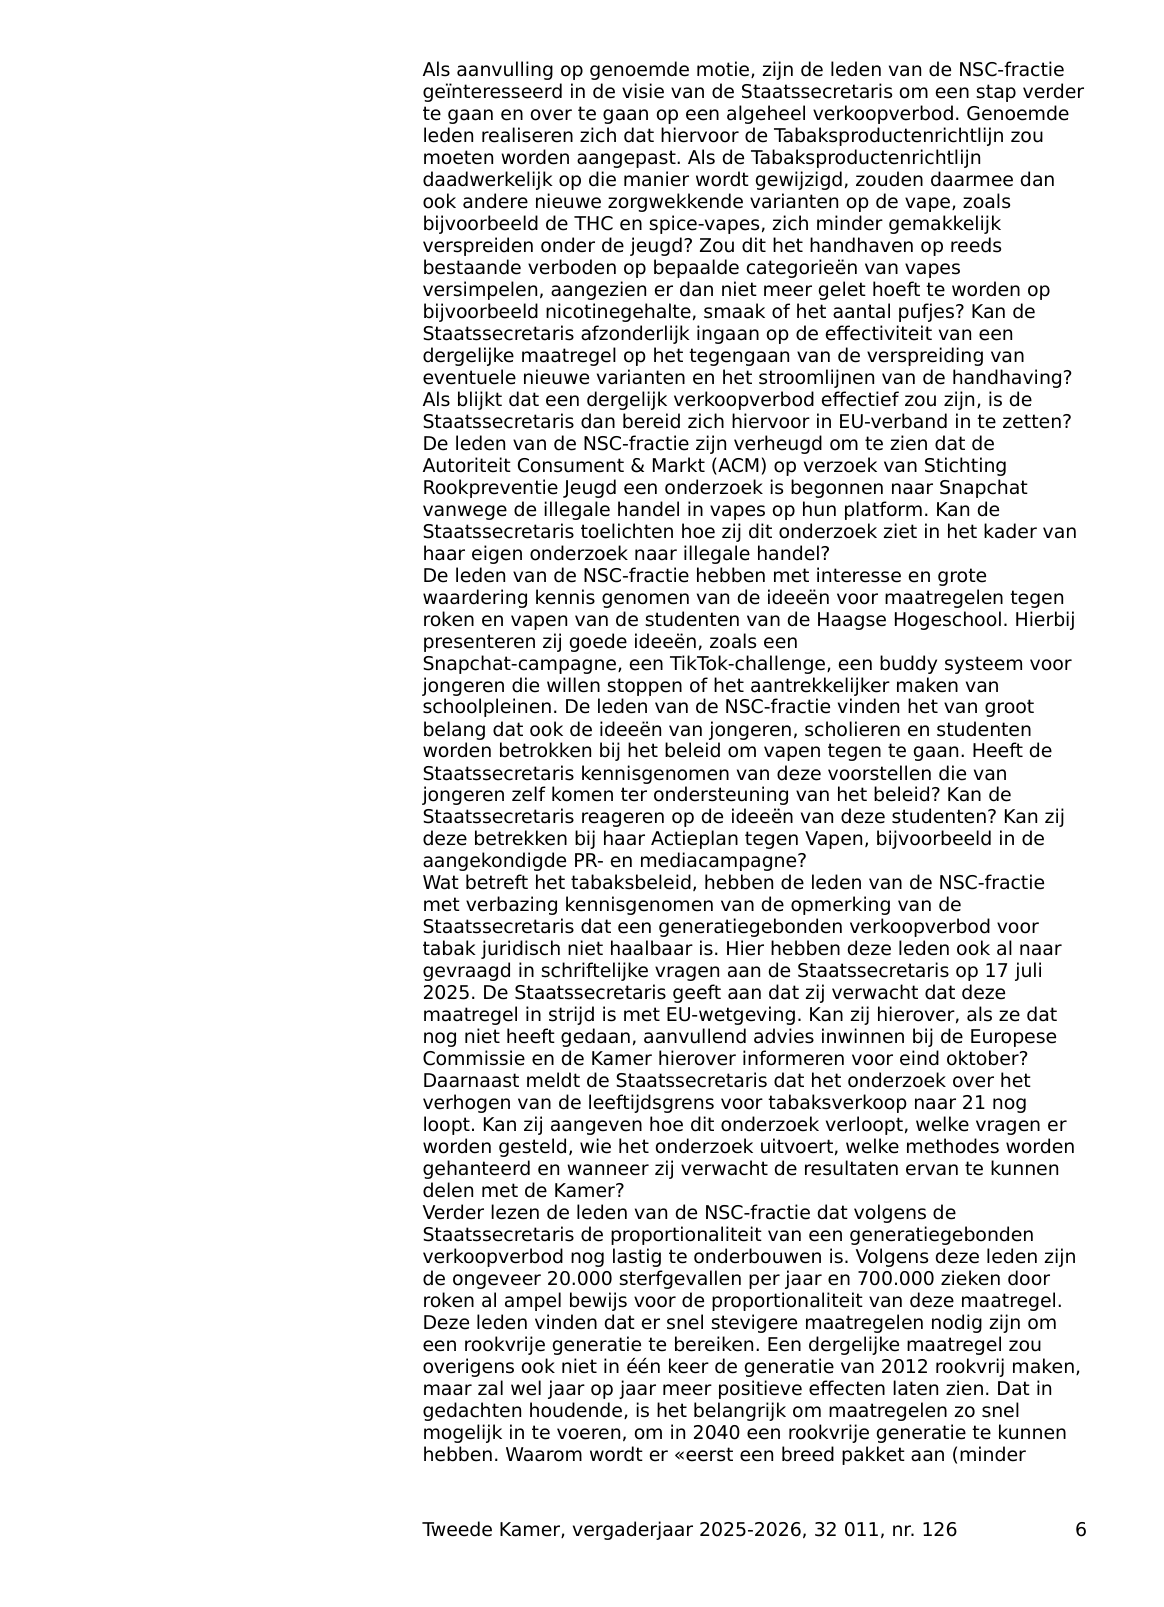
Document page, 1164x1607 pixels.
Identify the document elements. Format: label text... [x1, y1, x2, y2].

text Als aanvulling op genoemde motie, zijn de leden van de NSC-fractie geïnteresseerd in de visie van de Staatssecretaris om een stap verder te gaan en over te gaan op een algeheel verkoopverbod. Genoemde leden realiseren zich dat hiervoor de Tabaksproductenrichtlijn zou moeten worden aangepast. Als de Tabaksproductenrichtlijn daadwerkelijk op die manier wordt gewijzigd, zouden daarmee dan ook andere nieuwe zorgwekkende varianten op de vape, zoals bijvoorbeeld de THC en spice-vapes, zich minder gemakkelijk verspreiden onder de jeugd? Zou dit het handhaven op reeds bestaande verboden op bepaalde categorieën van vapes versimpelen, aangezien er dan niet meer gelet hoeft te worden op bijvoorbeeld nicotinegehalte, smaak of het aantal pufjes? Kan de Staatssecretaris afzonderlijk ingaan op de effectiviteit van een dergelijke maatregel op het tegengaan van de verspreiding van eventuele nieuwe varianten en het stroomlijnen van de handhaving? Als blijkt dat een dergelijk verkoopverbod effectief zou zijn, is de Staatssecretaris dan bereid zich hiervoor in EU-verband in te zetten? [422, 59, 1087, 433]
text Wat betreft het tabaksbeleid, hebben de leden van de NSC-fractie met verbazing kennisgenomen van de opmerking van de Staatssecretaris dat een generatiegebonden verkoopverbod voor tabak juridisch niet haalbaar is. Hier hebben deze leden ook al naar gevraagd in schriftelijke vragen aan de Staatssecretaris op 17 juli 2025. De Staatssecretaris geeft aan dat zij verwacht dat deze maatregel in strijd is met EU-wetgeving. Kan zij hierover, als ze dat nog niet heeft gedaan, aanvullend advies inwinnen bij de Europese Commissie en de Kamer hierover informeren voor eind oktober? [422, 872, 1087, 1070]
text Snapchat-campagne, een TikTok-challenge, een buddy systeem voor jongeren die willen stoppen of het aantrekkelijker maken van schoolpleinen. De leden van de NSC-fractie vinden het van groot belang dat ook de ideeën van jongeren, scholieren en studenten worden betrokken bij het beleid om vapen tegen te gaan. Heeft de Staatssecretaris kennisgenomen van deze voorstellen die van jongeren zelf komen ter ondersteuning van het beleid? Kan de Staatssecretaris reageren op de ideeën van deze studenten? Kan zij deze betrekken bij haar Actieplan tegen Vapen, bijvoorbeeld in de aangekondigde PR- en mediacampagne? [422, 652, 1087, 872]
text Verder lezen de leden van de NSC-fractie dat volgens de Staatssecretaris de proportionaliteit van een generatiegebonden verkoopverbod nog lastig te onderbouwen is. Volgens deze leden zijn de ongeveer 20.000 sterfgevallen per jaar en 700.000 zieken door roken al ampel bewijs voor de proportionaliteit van deze maatregel. Deze leden vinden dat er snel stevigere maatregelen nodig zijn om een rookvrije generatie te bereiken. Een dergelijke maatregel zou overigens ook niet in één keer de generatie van 2012 rookvrij maken, maar zal wel jaar op jaar meer positieve effecten laten zien. Dat in gedachten houdende, is het belangrijk om maatregelen zo snel mogelijk in te voeren, om in 2040 een rookvrije generatie te kunnen hebben. Waarom wordt er «eerst een breed pakket aan (minder [422, 1202, 1087, 1466]
text De leden van de NSC-fractie hebben met interesse en grote waardering kennis genomen van de ideeën voor maatregelen tegen roken en vapen van de studenten van de Haagse Hogeschool. Hierbij presenteren zij goede ideeën, zoals een [422, 564, 1087, 652]
text Daarnaast meldt de Staatssecretaris dat het onderzoek over het verhogen van de leeftijdsgrens voor tabaksverkoop naar 21 nog loopt. Kan zij aangeven hoe dit onderzoek verloopt, welke vragen er worden gesteld, wie het onderzoek uitvoert, welke methodes worden gehanteerd en wanneer zij verwacht de resultaten ervan te kunnen delen met de Kamer? [422, 1070, 1087, 1202]
text De leden van de NSC-fractie zijn verheugd om te zien dat de Autoriteit Consument & Markt (ACM) op verzoek van Stichting Rookpreventie Jeugd een onderzoek is begonnen naar Snapchat vanwege de illegale handel in vapes op hun platform. Kan de Staatssecretaris toelichten hoe zij dit onderzoek ziet in het kader van haar eigen onderzoek naar illegale handel? [422, 433, 1087, 564]
